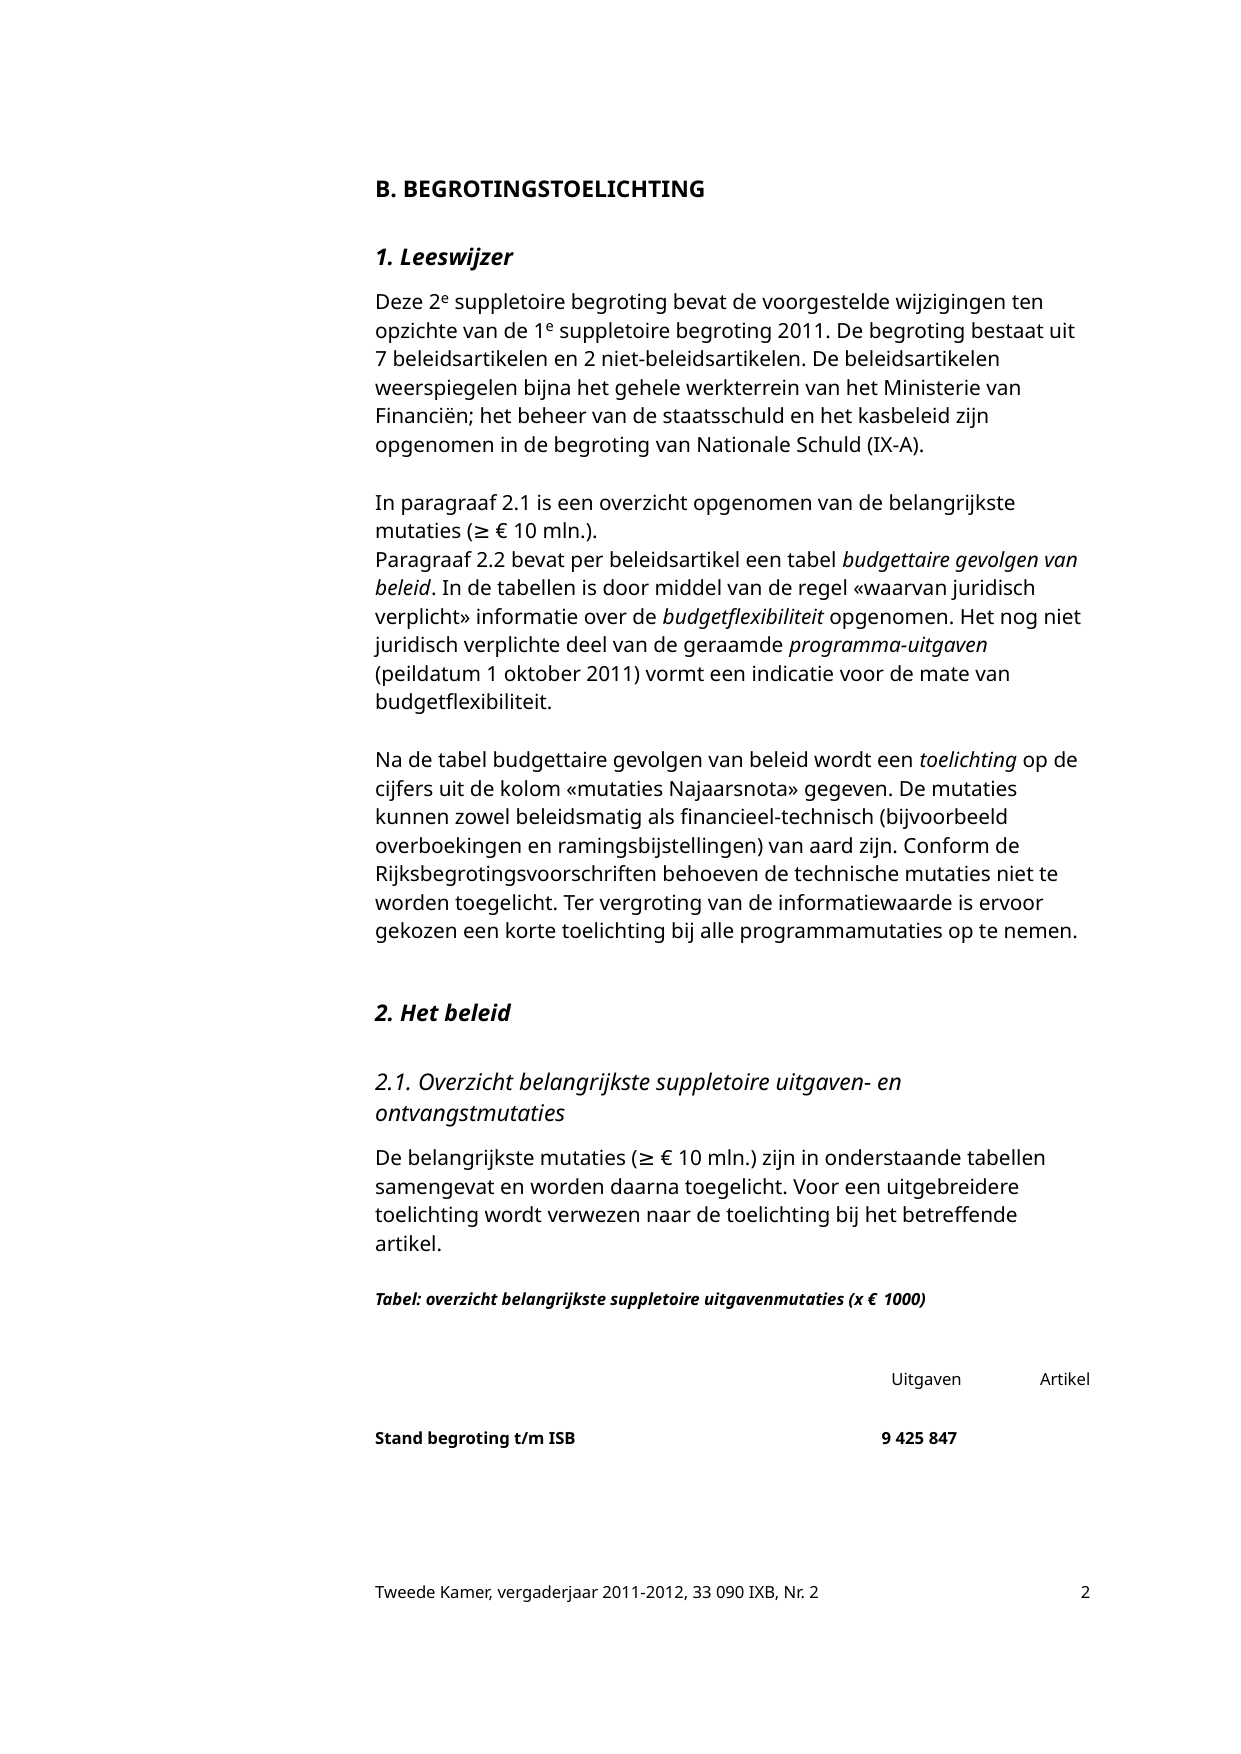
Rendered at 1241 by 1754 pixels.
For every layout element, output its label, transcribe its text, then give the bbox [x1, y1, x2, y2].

table_cell [961, 1426, 1090, 1485]
subtitle 2.1. Overzicht belangrijkste suppletoire uitgaven- en ontvangstmutaties [375, 1066, 1090, 1128]
text Na de tabel budgettaire gevolgen van beleid wordt een toelichting op de cijfers uit de kolom «mutaties Najaarsnota» gegeven. De mutaties kunnen zowel beleidsmatig als financieel-technisch (bijvoorbeeld overboekingen en ramingsbijstellingen) van aard zijn. Conform de Rijksbegrotingsvoorschriften behoeven de technische mutaties niet te worden toegelicht. Ter vergroting van de informatiewaarde is ervoor gekozen een korte toelichting bij alle programmamutaties op te nemen. [375, 746, 1090, 945]
text In paragraaf 2.1 is een overzicht opgenomen van de belangrijkste mutaties (≥ € 10 mln.). [375, 488, 1090, 545]
table_cell 9 425 847 [833, 1426, 961, 1485]
table_header Artikel [961, 1368, 1090, 1426]
subtitle B. BEGROTINGSTOELICHTING [375, 172, 1090, 204]
table_header [375, 1368, 833, 1426]
text Tabel: overzicht belangrijkste suppletoire uitgavenmutaties (x € 1000) [375, 1287, 1090, 1310]
text Paragraaf 2.2 bevat per beleidsartikel een tabel budgettaire gevolgen van beleid. In de tabellen is door middel van de regel «waarvan juridisch verplicht» informatie over de budgetflexibiliteit opgenomen. Het nog niet juridisch verplichte deel van de geraamde programma-uitgaven (peildatum 1 oktober 2011) vormt een indicatie voor de mate van budgetflexibiliteit. [375, 545, 1090, 716]
table_cell Stand begroting t/m ISB [375, 1426, 833, 1485]
subtitle 1. Leeswijzer [375, 241, 1090, 272]
text Deze 2e suppletoire begroting bevat de voorgestelde wijzigingen ten opzichte van de 1e suppletoire begroting 2011. De begroting bestaat uit 7 beleidsartikelen en 2 niet-beleidsartikelen. De beleidsartikelen weerspiegelen bijna het gehele werkterrein van het Ministerie van Financiën; het beheer van de staatsschuld en het kasbeleid zijn opgenomen in de begroting van Nationale Schuld (IX-A). [375, 287, 1090, 458]
text De belangrijkste mutaties (≥ € 10 mln.) zijn in onderstaande tabellen samengevat en worden daarna toegelicht. Voor een uitgebreidere toelichting wordt verwezen naar de toelichting bij het betreffende artikel. [375, 1143, 1090, 1257]
subtitle 2. Het beleid [375, 997, 1090, 1028]
table_header Uitgaven [833, 1368, 961, 1426]
